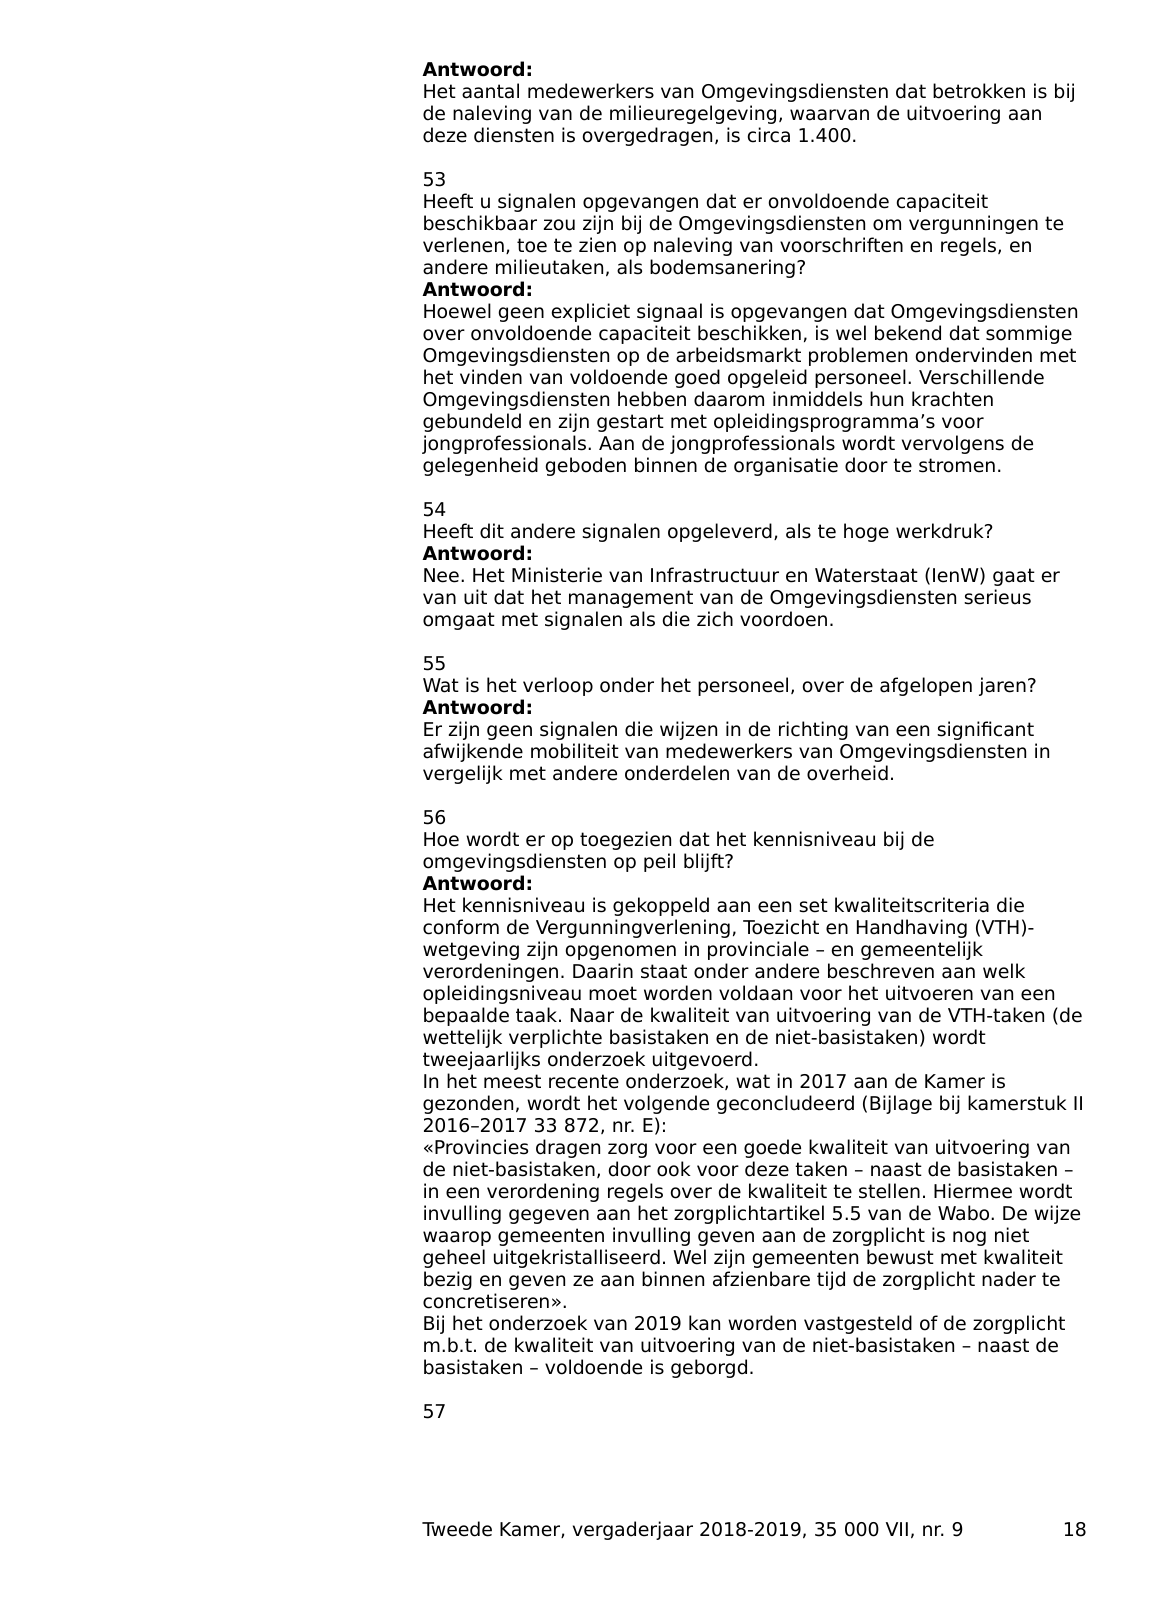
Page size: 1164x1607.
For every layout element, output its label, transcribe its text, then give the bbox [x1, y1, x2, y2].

text Bij het onderzoek van 2019 kan worden vastgesteld of de zorgplicht m.b.t. de kwaliteit van uitvoering van de niet-basistaken – naast de basistaken – voldoende is geborgd. [422, 1313, 1087, 1379]
text Wat is het verloop onder het personeel, over de afgelopen jaren? [422, 675, 1087, 697]
text Nee. Het Ministerie van Infrastructuur en Waterstaat (IenW) gaat er van uit dat het management van de Omgevingsdiensten serieus omgaat met signalen als die zich voordoen. [422, 565, 1087, 631]
text Hoe wordt er op toegezien dat het kennisniveau bij de omgevingsdiensten op peil blijft? [422, 829, 1087, 873]
text Antwoord: [422, 873, 1087, 895]
text Het kennisniveau is gekoppeld aan een set kwaliteitscriteria die conform de Vergunningverlening, Toezicht en Handhaving (VTH)-wetgeving zijn opgenomen in provinciale – en gemeentelijk verordeningen. Daarin staat onder andere beschreven aan welk opleidingsniveau moet worden voldaan voor het uitvoeren van een bepaalde taak. Naar de kwaliteit van uitvoering van de VTH-taken (de wettelijk verplichte basistaken en de niet-basistaken) wordt tweejaarlijks onderzoek uitgevoerd. [422, 895, 1087, 1071]
text Heeft u signalen opgevangen dat er onvoldoende capaciteit beschikbaar zou zijn bij de Omgevingsdiensten om vergunningen te verlenen, toe te zien op naleving van voorschriften en regels, en andere milieutaken, als bodemsanering? [422, 191, 1087, 279]
text 53 [422, 169, 1087, 191]
text 55 [422, 653, 1087, 675]
text 56 [422, 807, 1087, 829]
text Antwoord: [422, 279, 1087, 301]
text Heeft dit andere signalen opgeleverd, als te hoge werkdruk? [422, 521, 1087, 543]
text 54 [422, 499, 1087, 521]
text In het meest recente onderzoek, wat in 2017 aan de Kamer is gezonden, wordt het volgende geconcludeerd (Bijlage bij kamerstuk II 2016–2017 33 872, nr. E): [422, 1071, 1087, 1137]
text Er zijn geen signalen die wijzen in de richting van een significant afwijkende mobiliteit van medewerkers van Omgevingsdiensten in vergelijk met andere onderdelen van de overheid. [422, 719, 1087, 785]
text «Provincies dragen zorg voor een goede kwaliteit van uitvoering van de niet-basistaken, door ook voor deze taken – naast de basistaken – in een verordening regels over de kwaliteit te stellen. Hiermee wordt invulling gegeven aan het zorgplichtartikel 5.5 van de Wabo. De wijze waarop gemeenten invulling geven aan de zorgplicht is nog niet geheel uitgekristalliseerd. Wel zijn gemeenten bewust met kwaliteit bezig en geven ze aan binnen afzienbare tijd de zorgplicht nader te concretiseren». [422, 1137, 1087, 1313]
text Het aantal medewerkers van Omgevingsdiensten dat betrokken is bij de naleving van de milieuregelgeving, waarvan de uitvoering aan deze diensten is overgedragen, is circa 1.400. [422, 81, 1087, 147]
text Hoewel geen expliciet signaal is opgevangen dat Omgevingsdiensten over onvoldoende capaciteit beschikken, is wel bekend dat sommige Omgevingsdiensten op de arbeidsmarkt problemen ondervinden met het vinden van voldoende goed opgeleid personeel. Verschillende Omgevingsdiensten hebben daarom inmiddels hun krachten gebundeld en zijn gestart met opleidingsprogramma’s voor jongprofessionals. Aan de jongprofessionals wordt vervolgens de gelegenheid geboden binnen de organisatie door te stromen. [422, 301, 1087, 477]
text 57 [422, 1401, 1087, 1423]
text Antwoord: [422, 697, 1087, 719]
text Antwoord: [422, 543, 1087, 565]
text Antwoord: [422, 59, 1087, 81]
